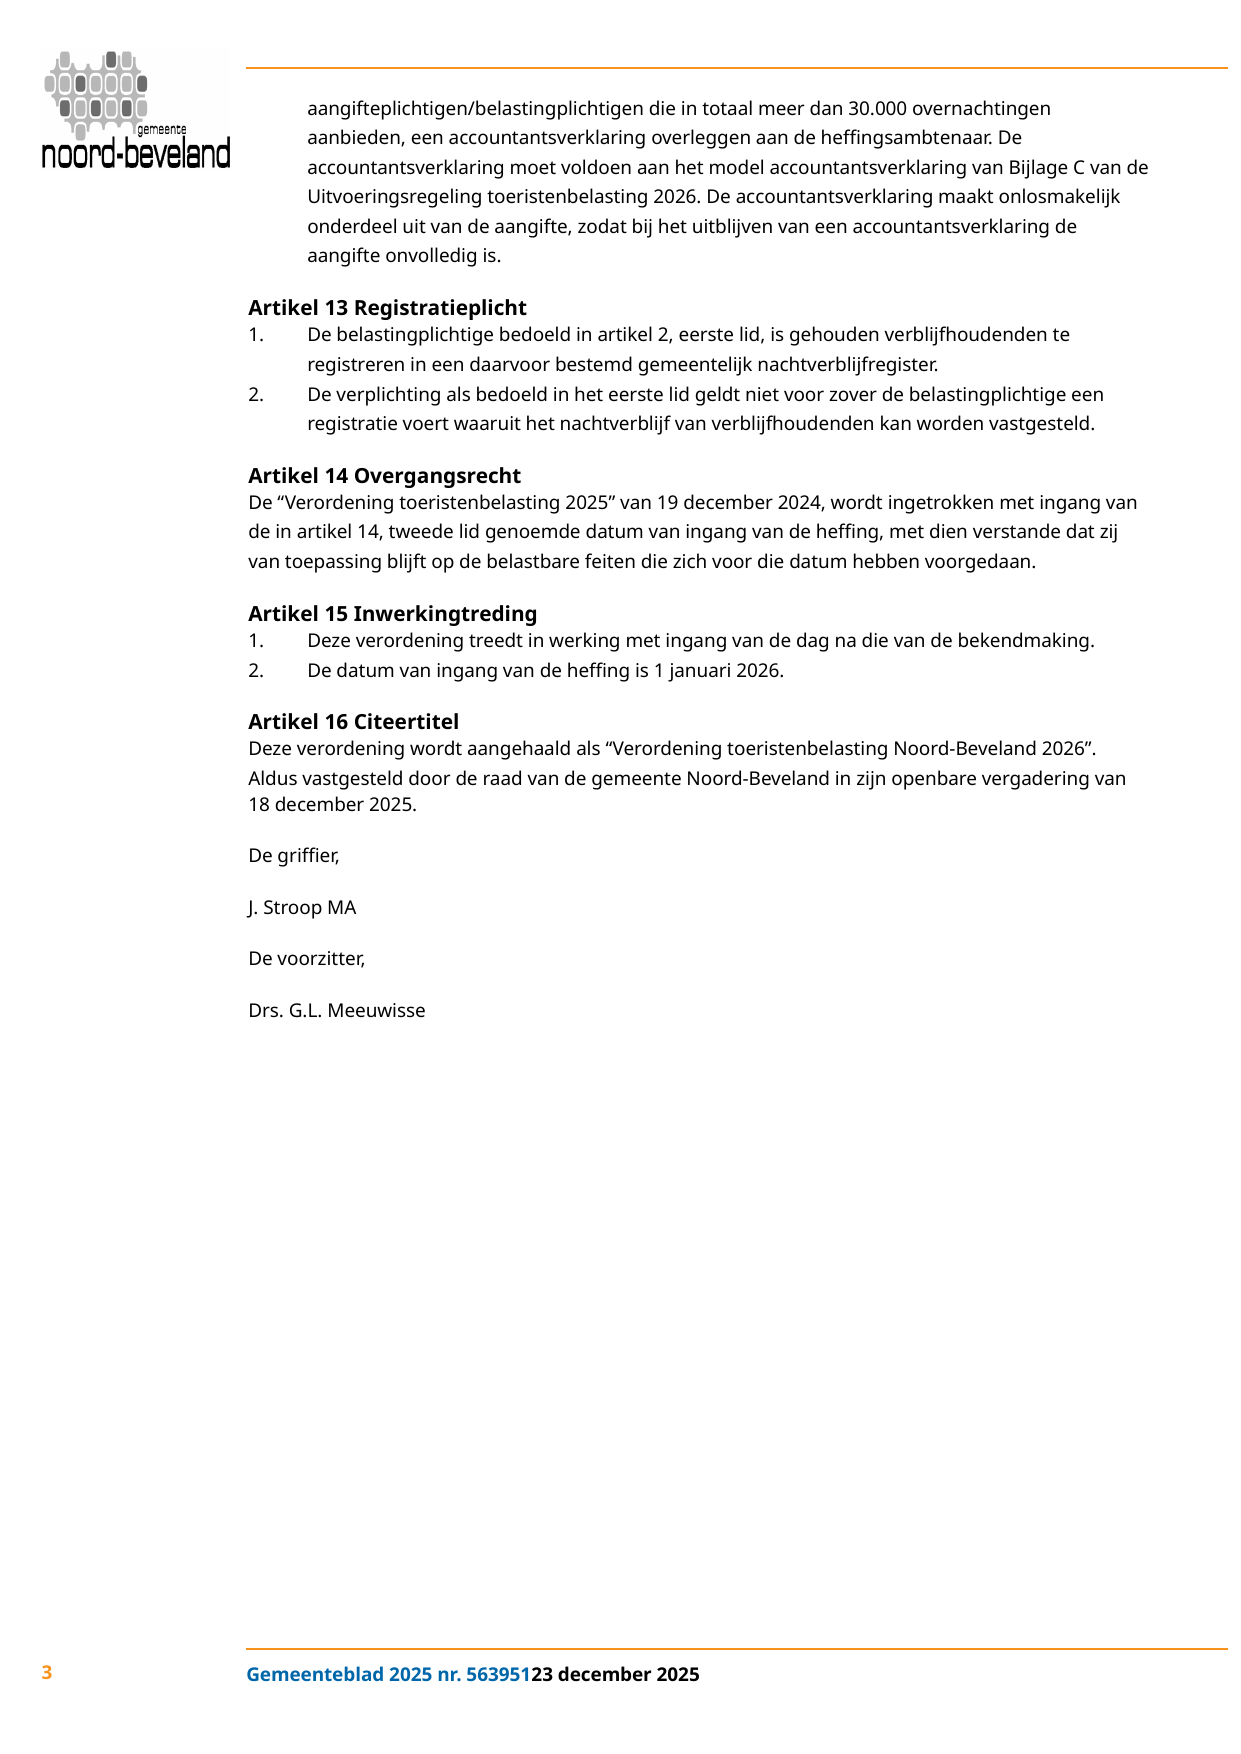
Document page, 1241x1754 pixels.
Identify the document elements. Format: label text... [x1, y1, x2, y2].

text Aldus vastgesteld door de raad van de gemeente Noord-Beveland in zijn openbare vergadering van 18 december 2025. [248, 765, 1152, 817]
picture [41, 47, 231, 172]
list De belastingplichtige bedoeld in artikel 2, eerste lid, is gehouden verblijfhoudenden te registreren in een daarvoor bestemd gemeentelijk nachtverblijfregister. [248, 322, 1152, 377]
text Artikel 14 Overgangsrecht [248, 461, 1152, 489]
list De verplichting als bedoeld in het eerste lid geldt niet voor zover de belastingplichtige een registratie voert waaruit het nachtverblijf van verblijfhoudenden kan worden vastgesteld. [248, 381, 1152, 436]
text J. Stroop MA [248, 894, 1152, 919]
text Artikel 16 Citeertitel [248, 707, 1152, 736]
text Deze verordening wordt aangehaald als “Verordening toeristenbelasting Noord-Beveland 2026”. [248, 736, 1152, 761]
list aangifteplichtigen/belastingplichtigen die in totaal meer dan 30.000 overnachtingen aanbieden, een accountantsverklaring overleggen aan de heffingsambtenaar. De accountantsverklaring moet voldoen aan het model accountantsverklaring van Bijlage C van de Uitvoeringsregeling toeristenbelasting 2026. De accountantsverklaring maakt onlosmakelijk onderdeel uit van de aangifte, zodat bij het uitblijven van een accountantsverklaring de aangifte onvolledig is. [248, 95, 1152, 268]
text De voorzitter, [248, 945, 1152, 971]
list Deze verordening treedt in werking met ingang van de dag na die van de bekendmaking. [248, 627, 1152, 653]
text De griffier, [248, 842, 1152, 868]
text Artikel 15 Inwerkingtreding [248, 599, 1152, 627]
text Artikel 13 Registratieplicht [248, 293, 1152, 322]
text Drs. G.L. Meeuwisse [248, 997, 1152, 1022]
text De “Verordening toeristenbelasting 2025” van 19 december 2024, wordt ingetrokken met ingang van de in artikel 14, tweede lid genoemde datum van ingang van de heffing, met dien verstande dat zij van toepassing blijft op de belastbare feiten die zich voor die datum hebben voorgedaan. [248, 489, 1152, 574]
list De datum van ingang van de heffing is 1 januari 2026. [248, 657, 1152, 682]
